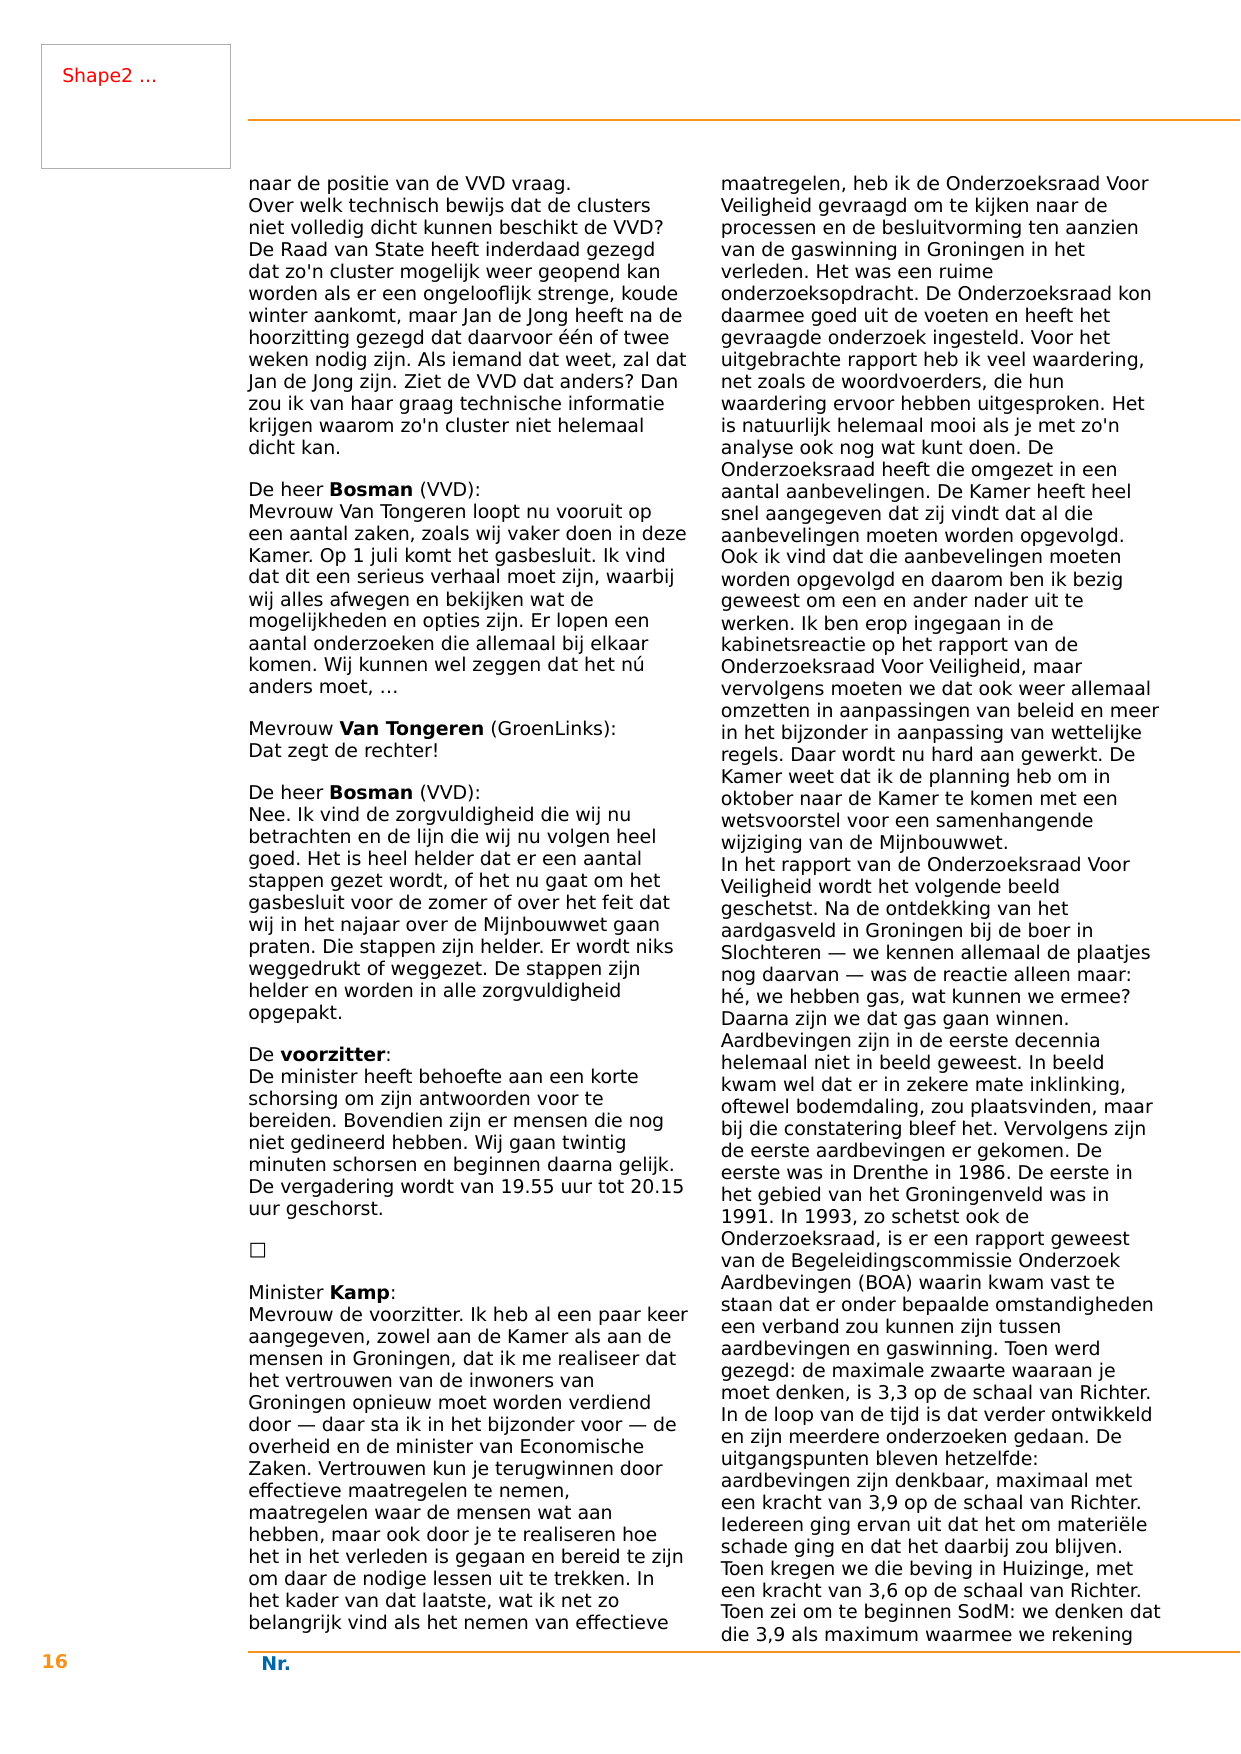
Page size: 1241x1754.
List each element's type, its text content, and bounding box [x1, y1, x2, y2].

text Nee. Ik vind de zorgvuldigheid die wij nu betrachten en de lijn die wij nu volgen heel goed. Het is heel helder dat er een aantal stappen gezet wordt, of het nu gaat om het gasbesluit voor de zomer of over het feit dat wij in het najaar over de Mijnbouwwet gaan praten. Die stappen zijn helder. Er wordt niks weggedrukt of weggezet. De stappen zijn helder en worden in alle zorgvuldigheid opgepakt. [248, 804, 691, 1024]
text ⬜ [248, 1240, 691, 1262]
text De minister heeft behoefte aan een korte schorsing om zijn antwoorden voor te bereiden. Bovendien zijn er mensen die nog niet gedineerd hebben. Wij gaan twintig minuten schorsen en beginnen daarna gelijk. [248, 1066, 691, 1176]
text Minister Kamp: [248, 1282, 691, 1304]
text De voorzitter: [248, 1044, 691, 1066]
text Mevrouw de voorzitter. Ik heb al een paar keer aangegeven, zowel aan de Kamer als aan de mensen in Groningen, dat ik me realiseer dat het vertrouwen van de inwoners van Groningen opnieuw moet worden verdiend door — daar sta ik in het bijzonder voor — de overheid en de minister van Economische Zaken. Vertrouwen kun je terugwinnen door effectieve maatregelen te nemen, maatregelen waar de mensen wat aan hebben, maar ook door je te realiseren hoe het in het verleden is gegaan en bereid te zijn om daar de nodige lessen uit te trekken. In het kader van dat laatste, wat ik net zo belangrijk vind als het nemen van effectieve [248, 1304, 691, 1633]
text Dat zegt de rechter! [248, 740, 691, 762]
text In het rapport van de Onderzoeksraad Voor Veiligheid wordt het volgende beeld geschetst. Na de ontdekking van het aardgasveld in Groningen bij de boer in Slochteren — we kennen allemaal de plaatjes nog daarvan — was de reactie alleen maar: hé, we hebben gas, wat kunnen we ermee? Daarna zijn we dat gas gaan winnen. Aardbevingen zijn in de eerste decennia helemaal niet in beeld geweest. In beeld kwam wel dat er in zekere mate inklinking, oftewel bodemdaling, zou plaatsvinden, maar bij die constatering bleef het. Vervolgens zijn de eerste aardbevingen er gekomen. De eerste was in Drenthe in 1986. De eerste in het gebied van het Groningenveld was in 1991. In 1993, zo schetst ook de Onderzoeksraad, is er een rapport geweest van de Begeleidingscommissie Onderzoek Aardbevingen (BOA) waarin kwam vast te staan dat er onder bepaalde omstandigheden een verband zou kunnen zijn tussen aardbevingen en gaswinning. Toen werd gezegd: de maximale zwaarte waaraan je moet denken, is 3,3 op de schaal van Richter. In de loop van de tijd is dat verder ontwikkeld en zijn meerdere onderzoeken gedaan. De uitgangspunten bleven hetzelfde: aardbevingen zijn denkbaar, maximaal met een kracht van 3,9 op de schaal van Richter. Iedereen ging ervan uit dat het om materiële schade ging en dat het daarbij zou blijven. Toen kregen we die beving in Huizinge, met een kracht van 3,6 op de schaal van Richter. Toen zei om te beginnen SodM: we denken dat die 3,9 als maximum waarmee we rekening [721, 854, 1163, 1645]
text De heer Bosman (VVD): [248, 478, 691, 501]
text maatregelen, heb ik de Onderzoeksraad Voor Veiligheid gevraagd om te kijken naar de processen en de besluitvorming ten aanzien van de gaswinning in Groningen in het verleden. Het was een ruime onderzoeksopdracht. De Onderzoeksraad kon daarmee goed uit de voeten en heeft het gevraagde onderzoek ingesteld. Voor het uitgebrachte rapport heb ik veel waardering, net zoals de woordvoerders, die hun waardering ervoor hebben uitgesproken. Het is natuurlijk helemaal mooi als je met zo'n analyse ook nog wat kunt doen. De Onderzoeksraad heeft die omgezet in een aantal aanbevelingen. De Kamer heeft heel snel aangegeven dat zij vindt dat al die aanbevelingen moeten worden opgevolgd. Ook ik vind dat die aanbevelingen moeten worden opgevolgd en daarom ben ik bezig geweest om een en ander nader uit te werken. Ik ben erop ingegaan in de kabinetsreactie op het rapport van de Onderzoeksraad Voor Veiligheid, maar vervolgens moeten we dat ook weer allemaal omzetten in aanpassingen van beleid en meer in het bijzonder in aanpassing van wettelijke regels. Daar wordt nu hard aan gewerkt. De Kamer weet dat ik de planning heb om in oktober naar de Kamer te komen met een wetsvoorstel voor een samenhangende wijziging van de Mijnbouwwet. [721, 173, 1163, 854]
text De vergadering wordt van 19.55 uur tot 20.15 uur geschorst. [248, 1176, 691, 1220]
text Mevrouw Van Tongeren loopt nu vooruit op een aantal zaken, zoals wij vaker doen in deze Kamer. Op 1 juli komt het gasbesluit. Ik vind dat dit een serieus verhaal moet zijn, waarbij wij alles afwegen en bekijken wat de mogelijkheden en opties zijn. Er lopen een aantal onderzoeken die allemaal bij elkaar komen. Wij kunnen wel zeggen dat het nú anders moet, … [248, 501, 691, 698]
text De heer Bosman (VVD): [248, 782, 691, 804]
text naar de positie van de VVD vraag. [248, 173, 691, 195]
text Mevrouw Van Tongeren (GroenLinks): [248, 718, 691, 740]
text Over welk technisch bewijs dat de clusters niet volledig dicht kunnen beschikt de VVD? De Raad van State heeft inderdaad gezegd dat zo'n cluster mogelijk weer geopend kan worden als er een ongelooflijk strenge, koude winter aankomt, maar Jan de Jong heeft na de hoorzitting gezegd dat daarvoor één of twee weken nodig zijn. Als iemand dat weet, zal dat Jan de Jong zijn. Ziet de VVD dat anders? Dan zou ik van haar graag technische informatie krijgen waarom zo'n cluster niet helemaal dicht kan. [248, 195, 691, 458]
